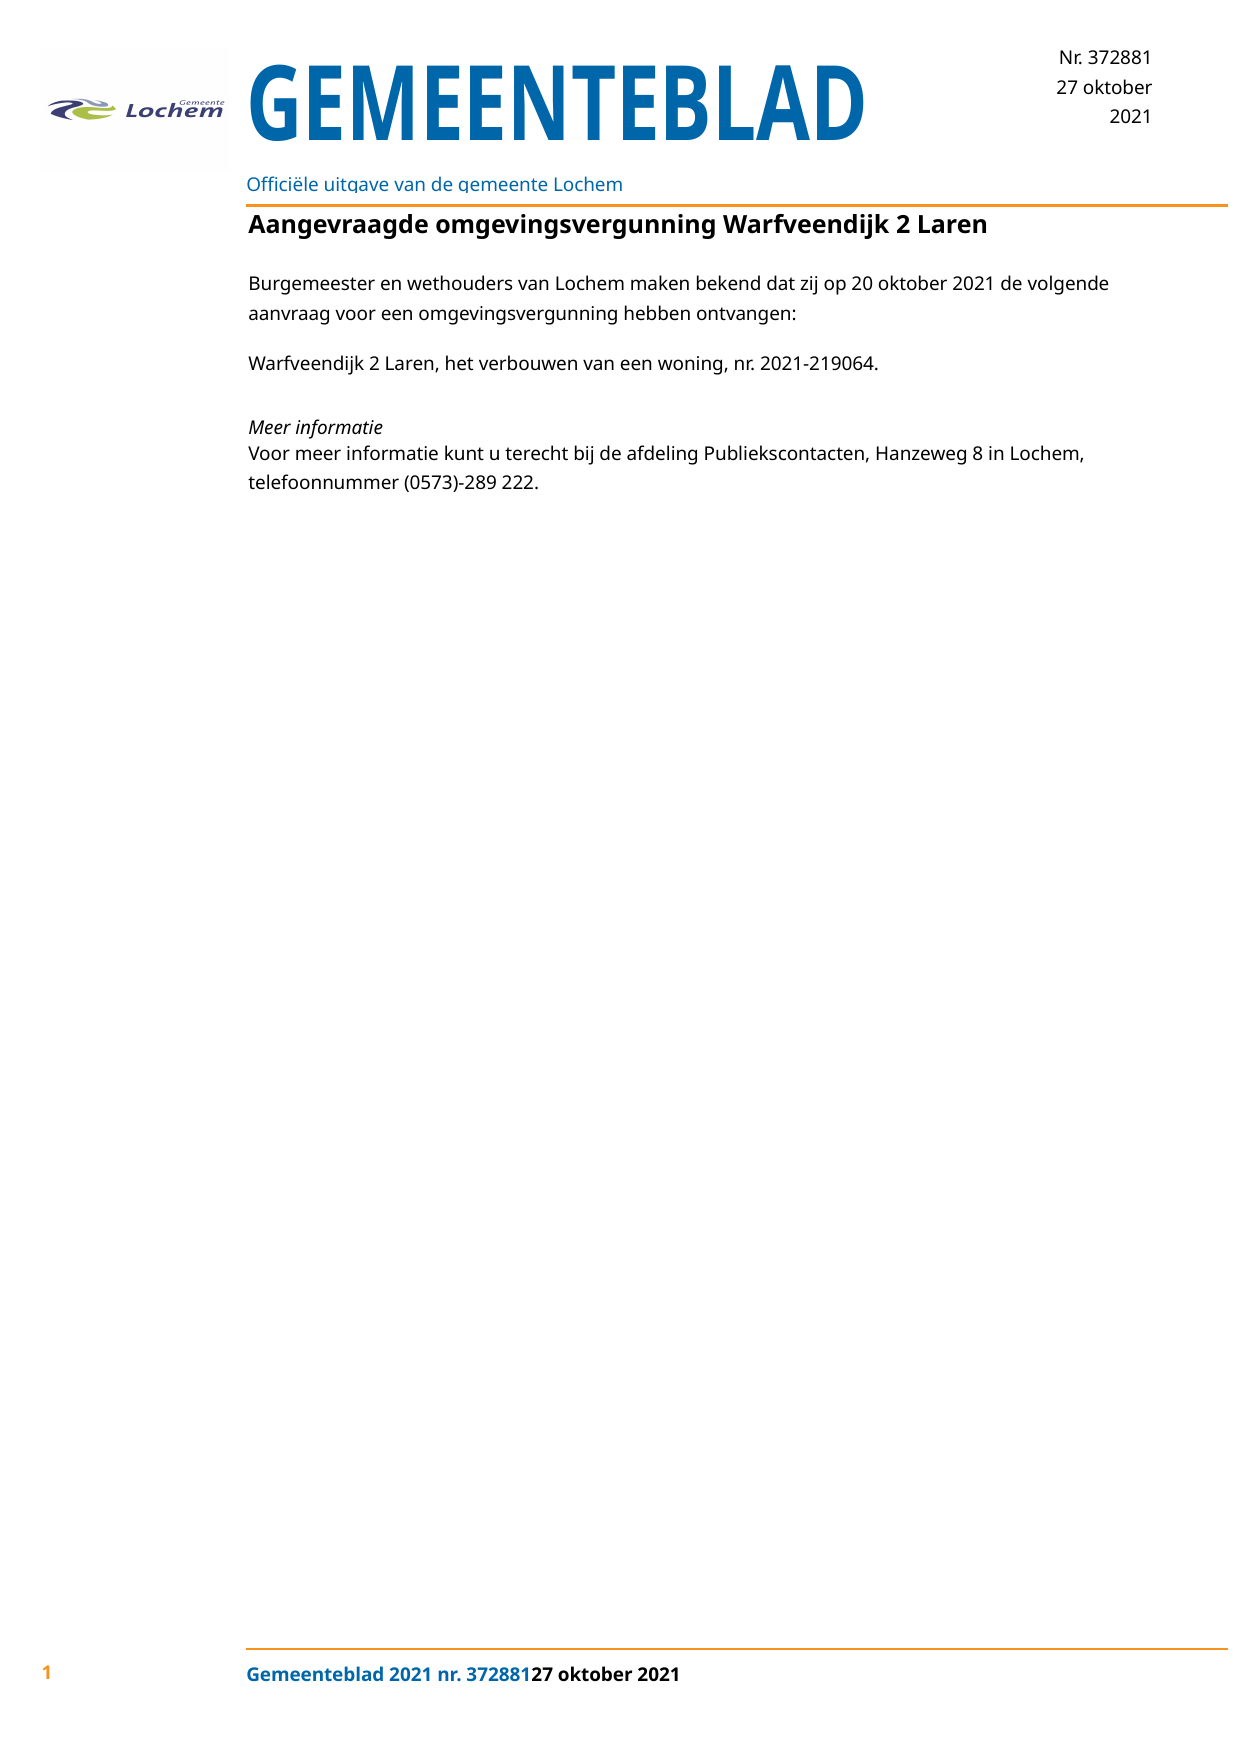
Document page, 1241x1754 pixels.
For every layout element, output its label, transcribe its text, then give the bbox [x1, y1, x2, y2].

text Burgemeester en wethouders van Lochem maken bekend dat zij op 20 oktober 2021 de volgende aanvraag voor een omgevingsvergunning hebben ontvangen: [248, 270, 1152, 326]
text Aangevraagde omgevingsvergunning Warfveendijk 2 Laren [248, 207, 1152, 241]
text Warfveendijk 2 Laren, het verbouwen van een woning, nr. 2021-219064. [248, 350, 1152, 376]
text Voor meer informatie kunt u terecht bij de afdeling Publiekscontacten, Hanzeweg 8 in Lochem, telefoonnummer (0573)-289 222. [248, 440, 1152, 495]
picture [41, 47, 231, 172]
text Meer informatie [248, 414, 1152, 440]
